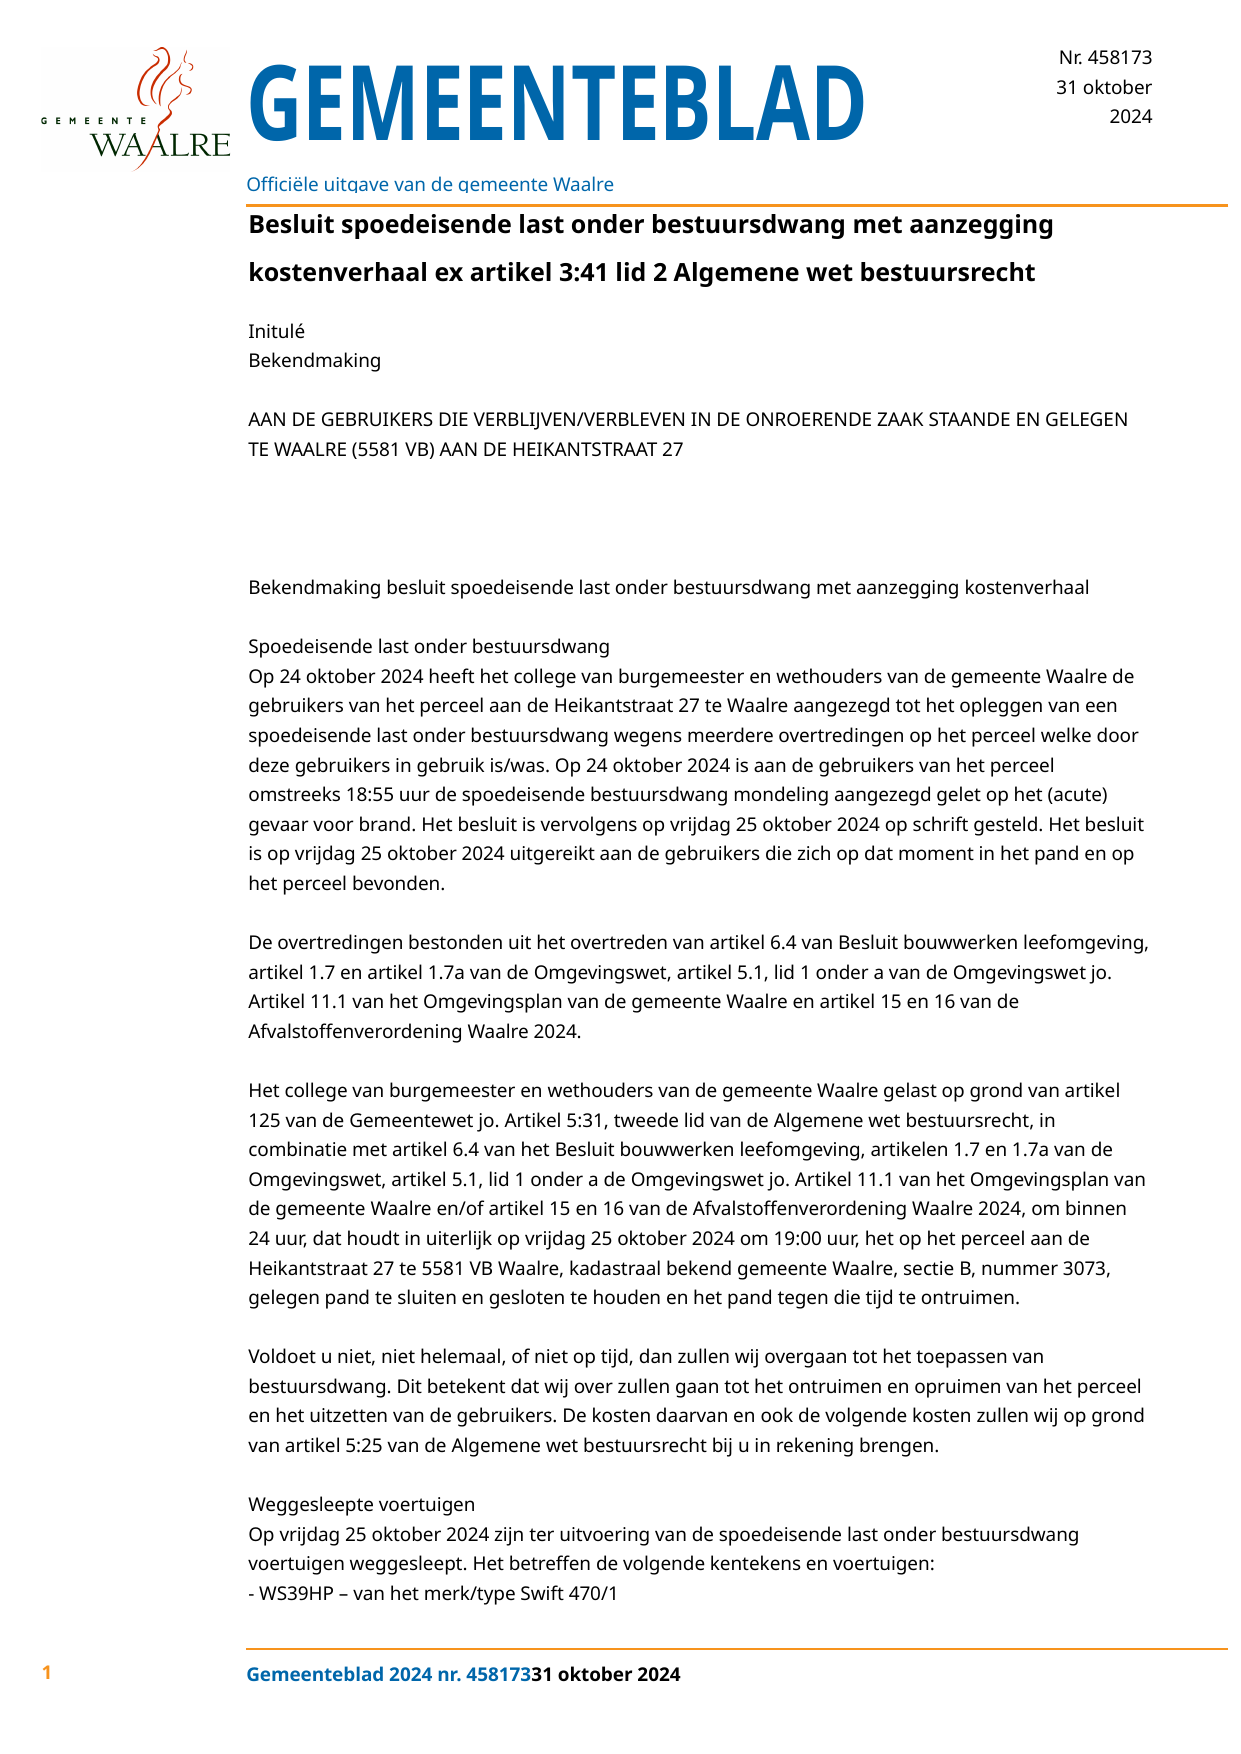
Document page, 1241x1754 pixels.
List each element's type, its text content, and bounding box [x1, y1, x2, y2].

text Bekendmaking besluit spoedeisende last onder bestuursdwang met aanzegging kostenverhaal [248, 574, 1152, 600]
text Besluit spoedeisende last onder bestuursdwang met aanzegging kostenverhaal ex artikel 3:41 lid 2 Algemene wet bestuursrecht [248, 207, 1152, 288]
text Weggesleepte voertuigen [248, 1491, 1152, 1517]
text Het college van burgemeester en wethouders van de gemeente Waalre gelast op grond van artikel 125 van de Gemeentewet jo. Artikel 5:31, tweede lid van de Algemene wet bestuursrecht, in combinatie met artikel 6.4 van het Besluit bouwwerken leefomgeving, artikelen 1.7 en 1.7a van de Omgevingswet, artikel 5.1, lid 1 onder a de Omgevingswet jo. Artikel 11.1 van het Omgevingsplan van de gemeente Waalre en/of artikel 15 en 16 van de Afvalstoffenverordening Waalre 2024, om binnen 24 uur, dat houdt in uiterlijk op vrijdag 25 oktober 2024 om 19:00 uur, het op het perceel aan de Heikantstraat 27 te 5581 VB Waalre, kadastraal bekend gemeente Waalre, sectie B, nummer 3073, gelegen pand te sluiten en gesloten te houden en het pand tegen die tijd te ontruimen. [248, 1077, 1152, 1310]
text De overtredingen bestonden uit het overtreden van artikel 6.4 van Besluit bouwwerken leefomgeving, artikel 1.7 en artikel 1.7a van de Omgevingswet, artikel 5.1, lid 1 onder a van de Omgevingswet jo. Artikel 11.1 van het Omgevingsplan van de gemeente Waalre en artikel 15 en 16 van de Afvalstoffenverordening Waalre 2024. [248, 929, 1152, 1044]
picture [41, 47, 231, 172]
text Op 24 oktober 2024 heeft het college van burgemeester en wethouders van de gemeente Waalre de gebruikers van het perceel aan de Heikantstraat 27 te Waalre aangezegd tot het opleggen van een spoedeisende last onder bestuursdwang wegens meerdere overtredingen op het perceel welke door deze gebruikers in gebruik is/was. Op 24 oktober 2024 is aan de gebruikers van het perceel omstreeks 18:55 uur de spoedeisende bestuursdwang mondeling aangezegd gelet op het (acute) gevaar voor brand. Het besluit is vervolgens op vrijdag 25 oktober 2024 op schrift gesteld. Het besluit is op vrijdag 25 oktober 2024 uitgereikt aan de gebruikers die zich op dat moment in het pand en op het perceel bevonden. [248, 663, 1152, 896]
text Initulé [248, 318, 1152, 344]
text AAN DE GEBRUIKERS DIE VERBLIJVEN/VERBLEVEN IN DE ONROERENDE ZAAK STAANDE EN GELEGEN TE WAALRE (5581 VB) AAN DE HEIKANTSTRAAT 27 [248, 407, 1152, 462]
text Spoedeisende last onder bestuursdwang [248, 633, 1152, 659]
text Op vrijdag 25 oktober 2024 zijn ter uitvoering van de spoedeisende last onder bestuursdwang voertuigen weggesleept. Het betreffen de volgende kentekens en voertuigen: [248, 1521, 1152, 1576]
text Voldoet u niet, niet helemaal, of niet op tijd, dan zullen wij overgaan tot het toepassen van bestuursdwang. Dit betekent dat wij over zullen gaan tot het ontruimen en opruimen van het perceel en het uitzetten van de gebruikers. De kosten daarvan en ook de volgende kosten zullen wij op grond van artikel 5:25 van de Algemene wet bestuursrecht bij u in rekening brengen. [248, 1343, 1152, 1458]
text Bekendmaking [248, 347, 1152, 373]
text - WS39HP – van het merk/type Swift 470/1 [248, 1580, 1152, 1606]
